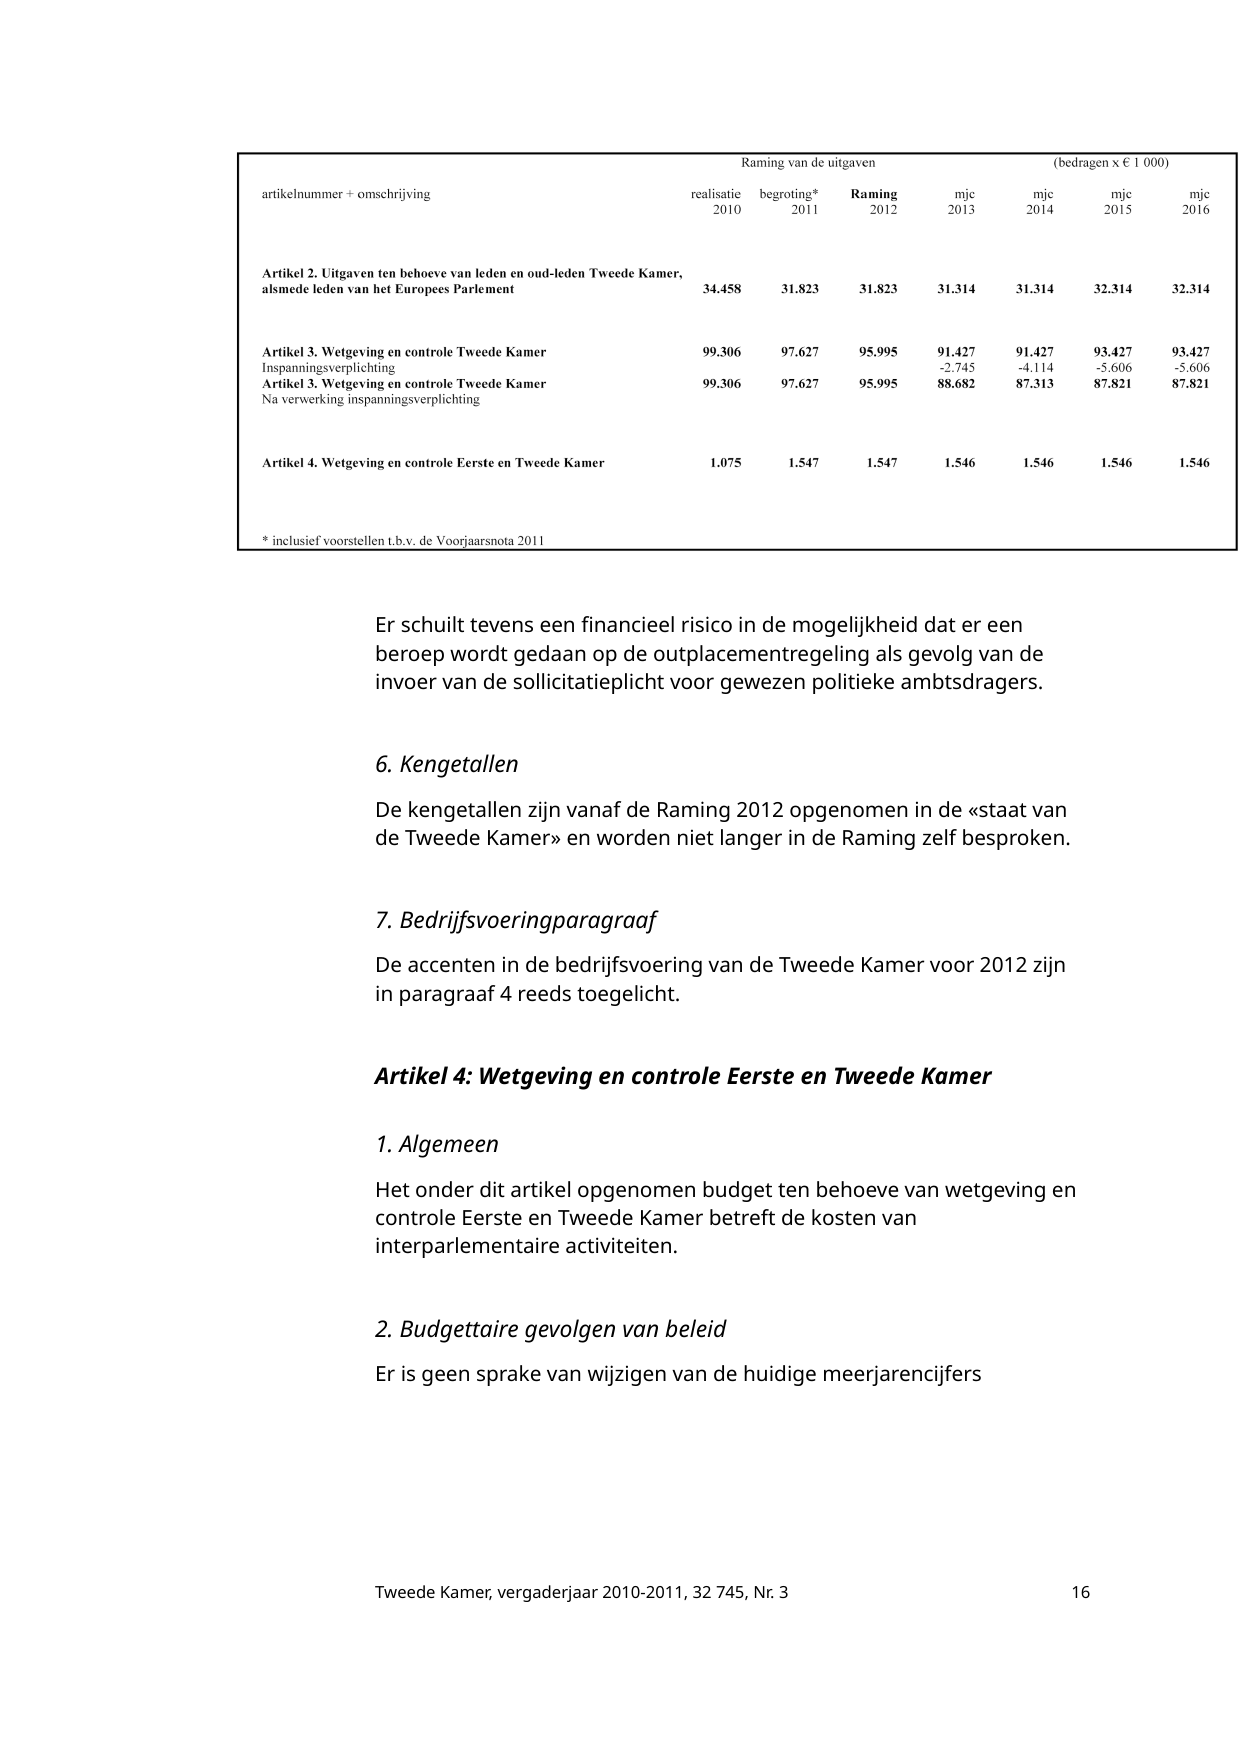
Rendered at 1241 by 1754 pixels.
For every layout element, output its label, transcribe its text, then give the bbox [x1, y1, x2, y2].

picture [233, 150, 1241, 553]
text De kengetallen zijn vanaf de Raming 2012 opgenomen in de «staat van de Tweede Kamer» en worden niet langer in de Raming zelf besproken. [375, 795, 1090, 852]
subtitle 1. Algemeen [375, 1128, 1090, 1160]
text Er is geen sprake van wijzigen van de huidige meerjarencijfers [375, 1359, 1090, 1387]
text Er schuilt tevens een financieel risico in de mogelijkheid dat er een beroep wordt gedaan op de outplacementregeling als gevolg van de invoer van de sollicitatieplicht voor gewezen politieke ambtsdragers. [375, 611, 1090, 696]
subtitle 6. Kengetallen [375, 748, 1090, 780]
subtitle 2. Budgettaire gevolgen van beleid [375, 1312, 1090, 1344]
text Het onder dit artikel opgenomen budget ten behoeve van wetgeving en controle Eerste en Tweede Kamer betreft de kosten van interparlementaire activiteiten. [375, 1175, 1090, 1260]
subtitle 7. Bedrijfsvoeringparagraaf [375, 904, 1090, 935]
subtitle Artikel 4: Wetgeving en controle Eerste en Tweede Kamer [375, 1060, 1090, 1091]
text De accenten in de bedrijfsvoering van de Tweede Kamer voor 2012 zijn in paragraaf 4 reeds toegelicht. [375, 950, 1090, 1007]
